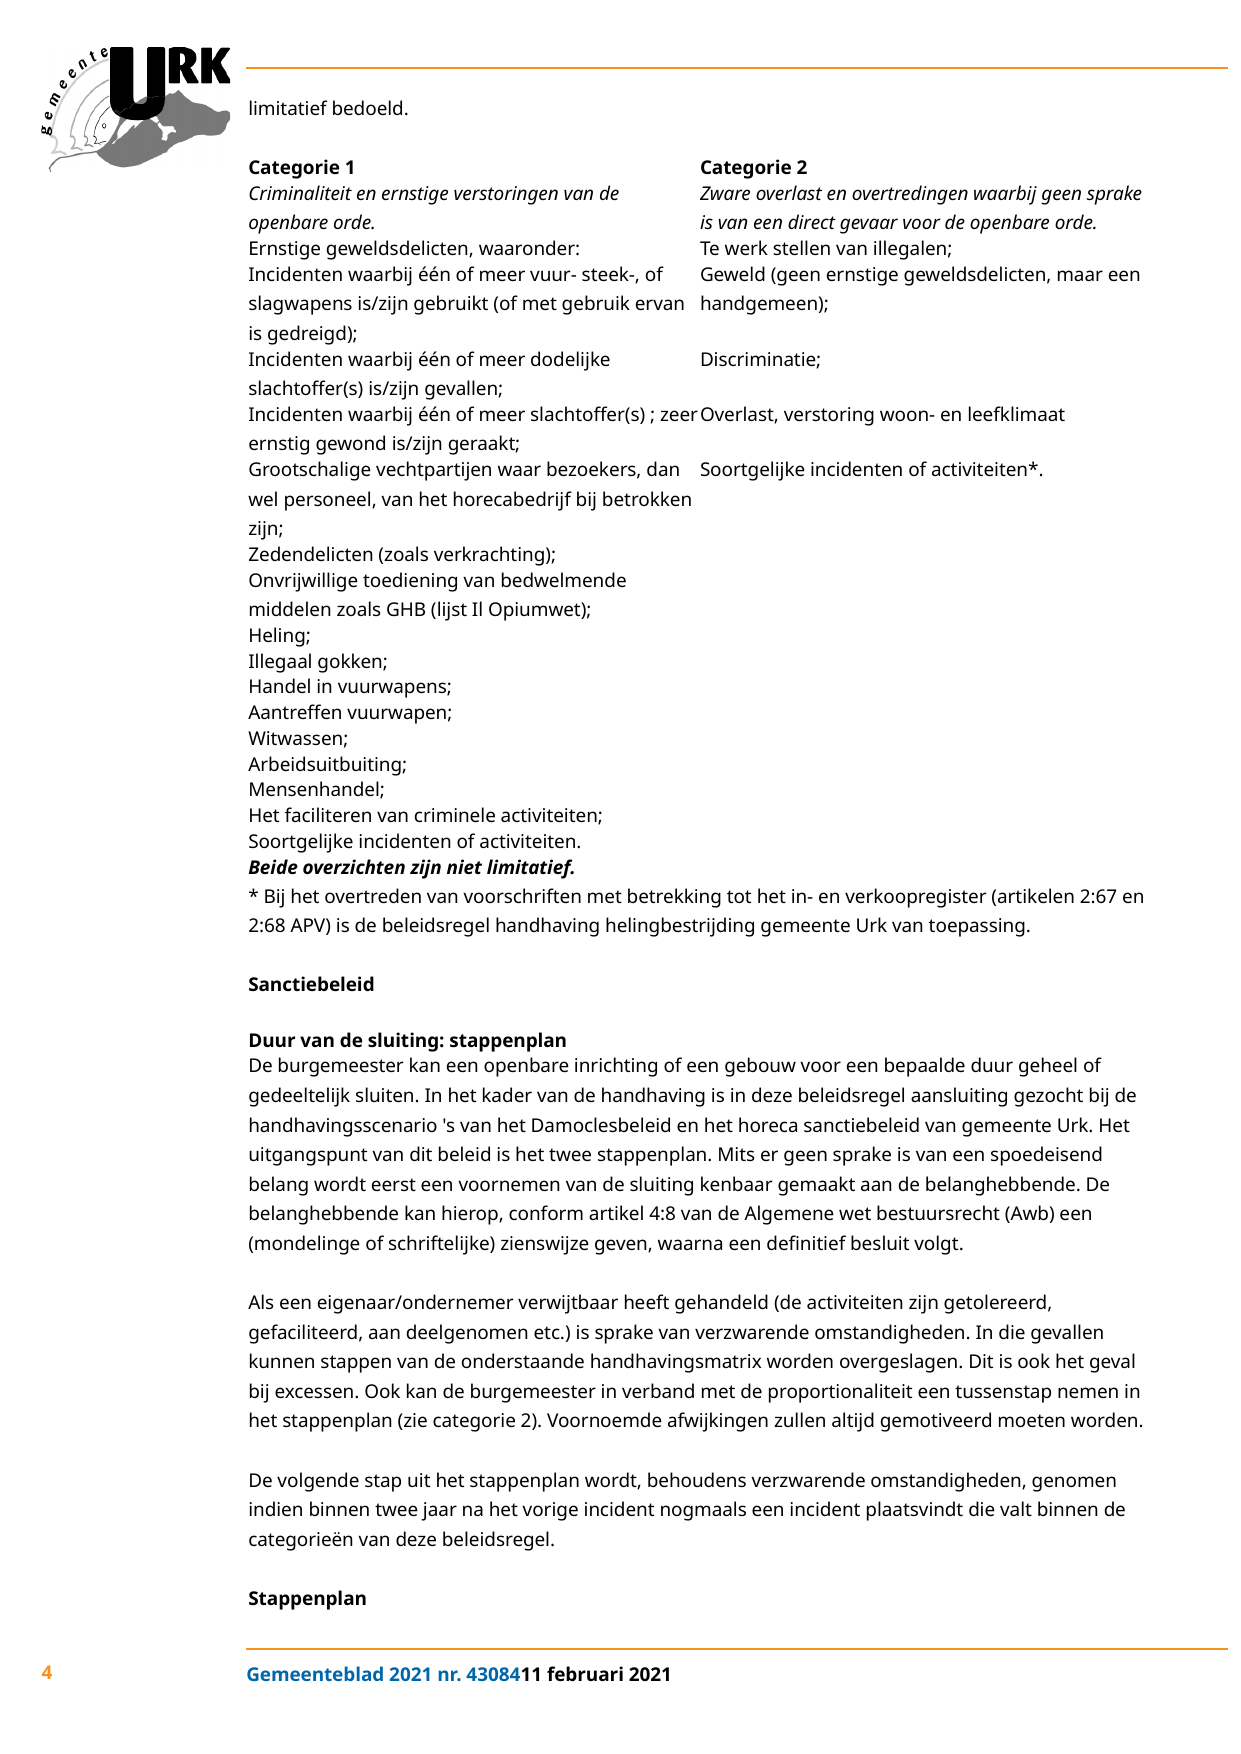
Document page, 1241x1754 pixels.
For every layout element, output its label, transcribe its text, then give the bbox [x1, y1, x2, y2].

table_cell Soortgelijke incidenten of activiteiten*. [700, 456, 1152, 541]
table_cell [700, 541, 1152, 567]
table_cell Handel in vuurwapens; [248, 674, 700, 699]
table_cell Ernstige geweldsdelicten, waaronder: [248, 235, 700, 261]
table_cell Geweld (geen ernstige geweldsdelicten, maar een handgemeen); [700, 261, 1152, 346]
text Als een eigenaar/ondernemer verwijtbaar heeft gehandeld (de activiteiten zijn getolereerd, gefaciliteerd, aan deelgenomen etc.) is sprake van verzwarende omstandigheden. In die gevallen kunnen stappen van de onderstaande handhavingsmatrix worden overgeslagen. Dit is ook het geval bij excessen. Ook kan de burgemeester in verband met de proportionaliteit een tussenstap nemen in het stappenplan (zie categorie 2). Voornoemde afwijkingen zullen altijd gemotiveerd moeten worden. [248, 1289, 1152, 1433]
table_cell Mensenhandel; [248, 777, 700, 802]
table_cell Witwassen; [248, 725, 700, 751]
text Stappenplan [248, 1585, 1152, 1611]
table_cell [700, 777, 1152, 802]
table_cell Heling; [248, 622, 700, 648]
table_cell Beide overzichten zijn niet limitatief. [248, 854, 1152, 879]
table_cell [700, 622, 1152, 648]
table_cell [700, 567, 1152, 622]
table_cell Te werk stellen van illegalen; [700, 235, 1152, 261]
picture [41, 47, 231, 172]
table_cell Zware overlast en overtredingen waarbij geen sprake is van een direct gevaar voor de openbare orde. [700, 180, 1152, 235]
table_cell [700, 725, 1152, 751]
table_cell Onvrijwillige toediening van bedwelmende middelen zoals GHB (lijst Il Opiumwet); [248, 567, 700, 622]
table_cell [700, 828, 1152, 854]
table_cell [700, 751, 1152, 777]
text limitatief bedoeld. [248, 95, 1152, 121]
table_cell Aantreffen vuurwapen; [248, 700, 700, 725]
text Sanctiebeleid [248, 972, 1152, 997]
table_cell [700, 674, 1152, 699]
table_header Categorie 2 [700, 154, 1152, 180]
table_cell Incidenten waarbij één of meer vuur- steek-, of slagwapens is/zijn gebruikt (of met gebruik ervan is gedreigd); [248, 261, 700, 346]
text De volgende stap uit het stappenplan wordt, behoudens verzwarende omstandigheden, genomen indien binnen twee jaar na het vorige incident nogmaals een incident plaatsvindt die valt binnen de categorieën van deze beleidsregel. [248, 1467, 1152, 1552]
table_cell [700, 700, 1152, 725]
table_cell Discriminatie; [700, 346, 1152, 401]
table_cell [700, 648, 1152, 674]
table_cell Overlast, verstoring woon- en leefklimaat [700, 401, 1152, 456]
table_cell Incidenten waarbij één of meer dodelijke slachtoffer(s) is/zijn gevallen; [248, 346, 700, 401]
text Duur van de sluiting: stappenplan [248, 1027, 1152, 1053]
table_cell Arbeidsuitbuiting; [248, 751, 700, 777]
table_cell Zedendelicten (zoals verkrachting); [248, 541, 700, 567]
table_cell [700, 803, 1152, 828]
text * Bij het overtreden van voorschriften met betrekking tot het in- en verkoopregister (artikelen 2:67 en 2:68 APV) is de beleidsregel handhaving helingbestrijding gemeente Urk van toepassing. [248, 883, 1152, 938]
table_cell Soortgelijke incidenten of activiteiten. [248, 828, 700, 854]
table_cell Criminaliteit en ernstige verstoringen van de openbare orde. [248, 180, 700, 235]
table_cell Grootschalige vechtpartijen waar bezoekers, dan wel personeel, van het horecabedrijf bij betrokken zijn; [248, 456, 700, 541]
table_cell Incidenten waarbij één of meer slachtoffer(s) ; zeer ernstig gewond is/zijn geraakt; [248, 401, 700, 456]
table_cell Illegaal gokken; [248, 648, 700, 674]
text De burgemeester kan een openbare inrichting of een gebouw voor een bepaalde duur geheel of gedeeltelijk sluiten. In het kader van de handhaving is in deze beleidsregel aansluiting gezocht bij de handhavingsscenario 's van het Damoclesbeleid en het horeca sanctiebeleid van gemeente Urk. Het uitgangspunt van dit beleid is het twee stappenplan. Mits er geen sprake is van een spoedeisend belang wordt eerst een voornemen van de sluiting kenbaar gemaakt aan de belanghebbende. De belanghebbende kan hierop, conform artikel 4:8 van de Algemene wet bestuursrecht (Awb) een (mondelinge of schriftelijke) zienswijze geven, waarna een definitief besluit volgt. [248, 1053, 1152, 1256]
table_header Categorie 1 [248, 154, 700, 180]
table_cell Het faciliteren van criminele activiteiten; [248, 803, 700, 828]
